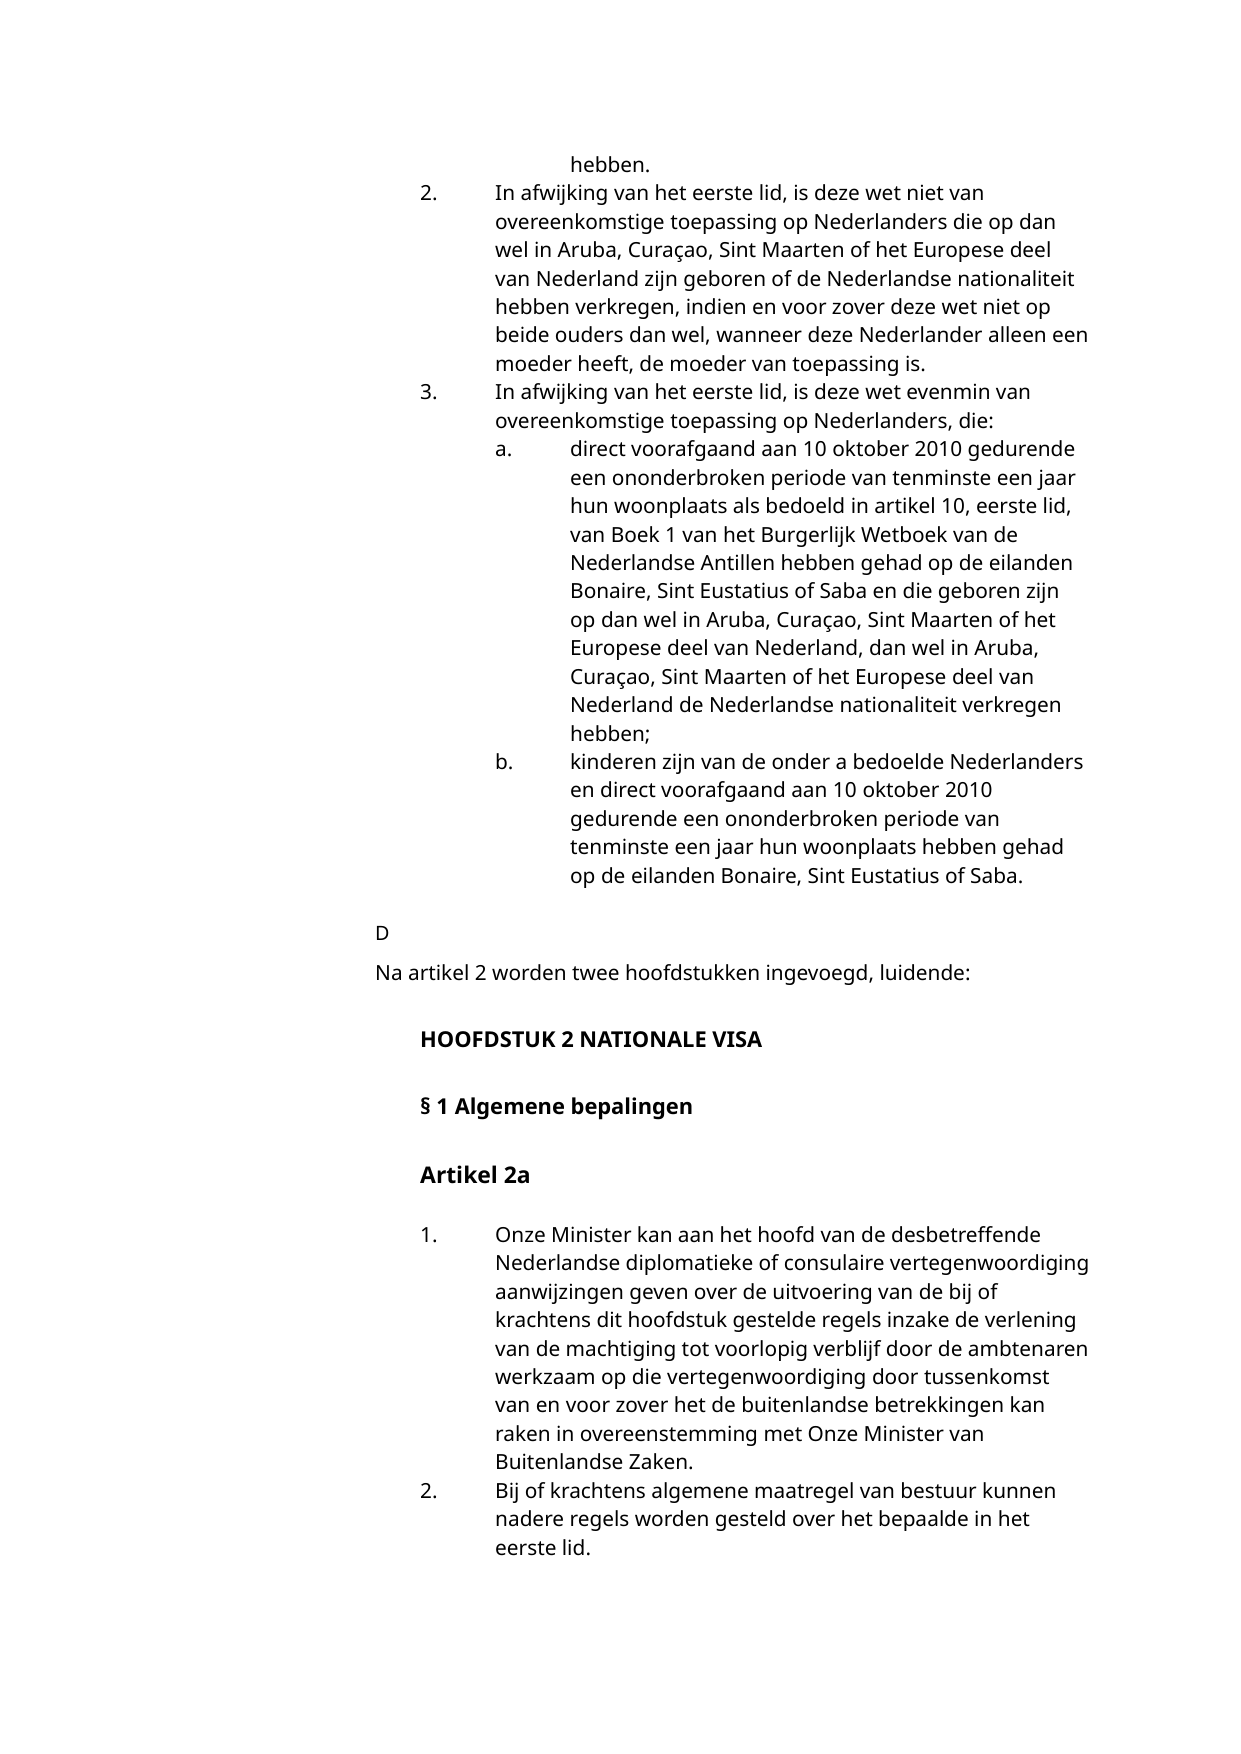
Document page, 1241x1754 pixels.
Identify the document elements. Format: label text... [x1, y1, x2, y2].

subtitle Artikel 2a [420, 1159, 1090, 1190]
list direct voorafgaand aan 10 oktober 2010 gedurende een ononderbroken periode van tenminste een jaar hun woonplaats als bedoeld in artikel 10, eerste lid, van Boek 1 van het Burgerlijk Wetboek van de Nederlandse Antillen hebben gehad op de eilanden Bonaire, Sint Eustatius of Saba en die geboren zijn op dan wel in Aruba, Curaçao, Sint Maarten of het Europese deel van Nederland, dan wel in Aruba, Curaçao, Sint Maarten of het Europese deel van Nederland de Nederlandse nationaliteit verkregen hebben; [495, 434, 1090, 747]
list Onze Minister kan aan het hoofd van de desbetreffende Nederlandse diplomatieke of consulaire vertegenwoordiging aanwijzingen geven over de uitvoering van de bij of krachtens dit hoofdstuk gestelde regels inzake de verlening van de machtiging tot voorlopig verblijf door de ambtenaren werkzaam op die vertegenwoordiging door tussenkomst van en voor zover het de buitenlandse betrekkingen kan raken in overeenstemming met Onze Minister van Buitenlandse Zaken. [420, 1220, 1090, 1476]
list Bij of krachtens algemene maatregel van bestuur kunnen nadere regels worden gesteld over het bepaalde in het eerste lid. [420, 1476, 1090, 1561]
subtitle HOOFDSTUK 2 NATIONALE VISA [420, 1024, 1090, 1054]
list kinderen zijn van de onder a bedoelde Nederlanders en direct voorafgaand aan 10 oktober 2010 gedurende een ononderbroken periode van tenminste een jaar hun woonplaats hebben gehad op de eilanden Bonaire, Sint Eustatius of Saba. [495, 747, 1090, 889]
list In afwijking van het eerste lid, is deze wet niet van overeenkomstige toepassing op Nederlanders die op dan wel in Aruba, Curaçao, Sint Maarten of het Europese deel van Nederland zijn geboren of de Nederlandse nationaliteit hebben verkregen, indien en voor zover deze wet niet op beide ouders dan wel, wanneer deze Nederlander alleen een moeder heeft, de moeder van toepassing is. [420, 178, 1090, 377]
subtitle § 1 Algemene bepalingen [420, 1091, 1090, 1121]
text Na artikel 2 worden twee hoofdstukken ingevoegd, luidende: [375, 958, 1090, 987]
text D [375, 919, 1090, 946]
list In afwijking van het eerste lid, is deze wet evenmin van overeenkomstige toepassing op Nederlanders, die: [420, 377, 1090, 434]
list hebben. [495, 150, 1090, 178]
